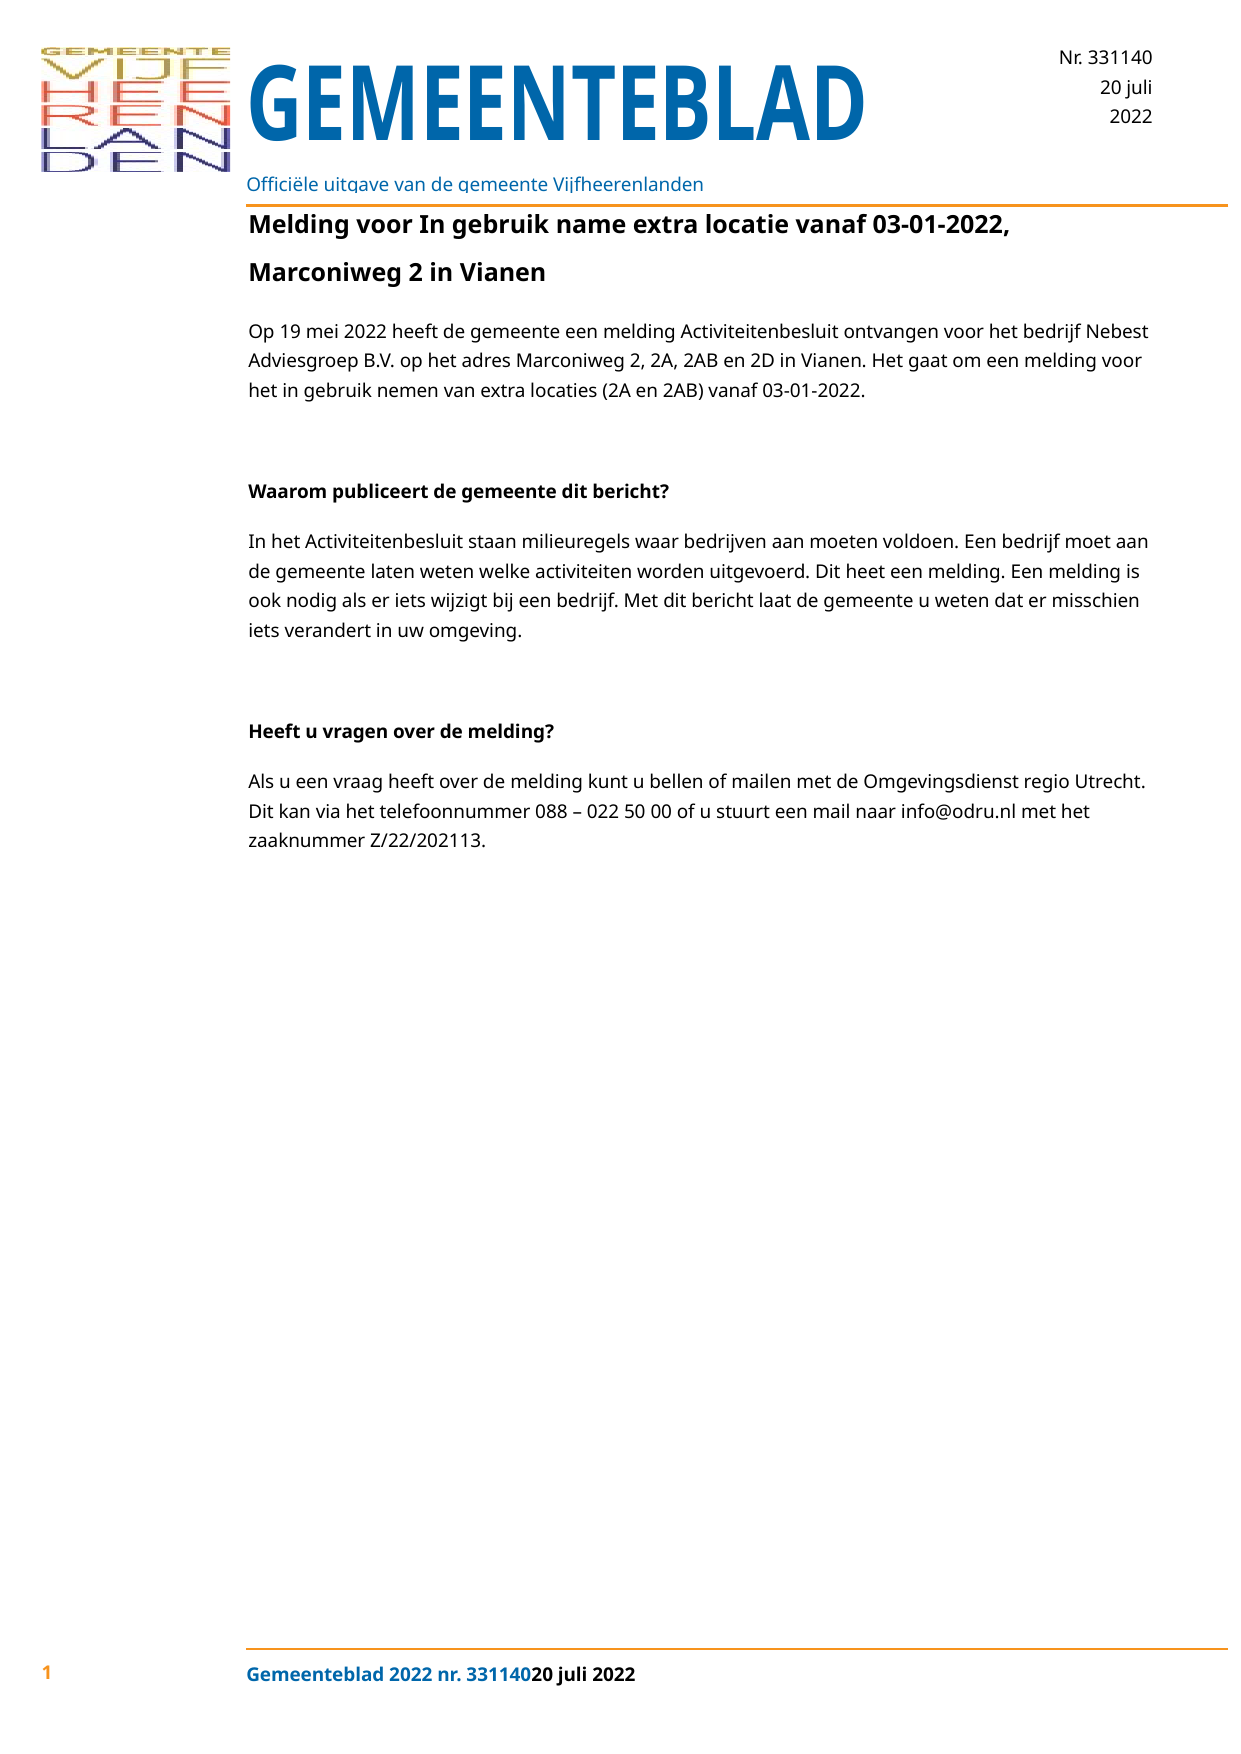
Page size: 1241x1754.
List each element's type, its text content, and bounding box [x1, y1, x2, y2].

text Als u een vraag heeft over de melding kunt u bellen of mailen met de Omgevingsdienst regio Utrecht. Dit kan via het telefoonnummer 088 – 022 50 00 of u stuurt een mail naar info@odru.nl met het zaaknummer Z/22/202113. [248, 768, 1152, 853]
text In het Activiteitenbesluit staan milieuregels waar bedrijven aan moeten voldoen. Een bedrijf moet aan de gemeente laten weten welke activiteiten worden uitgevoerd. Dit heet een melding. Een melding is ook nodig als er iets wijzigt bij een bedrijf. Met dit bericht laat de gemeente u weten dat er misschien iets verandert in uw omgeving. [248, 528, 1152, 643]
text Heeft u vragen over de melding? [248, 718, 1152, 744]
text Waarom publiceert de gemeente dit bericht? [248, 478, 1152, 504]
text Melding voor In gebruik name extra locatie vanaf 03-01-2022, Marconiweg 2 in Vianen [248, 207, 1152, 288]
picture [41, 47, 231, 172]
text Op 19 mei 2022 heeft de gemeente een melding Activiteitenbesluit ontvangen voor het bedrijf Nebest Adviesgroep B.V. op het adres Marconiweg 2, 2A, 2AB en 2D in Vianen. Het gaat om een melding voor het in gebruik nemen van extra locaties (2A en 2AB) vanaf 03-01-2022. [248, 318, 1152, 403]
